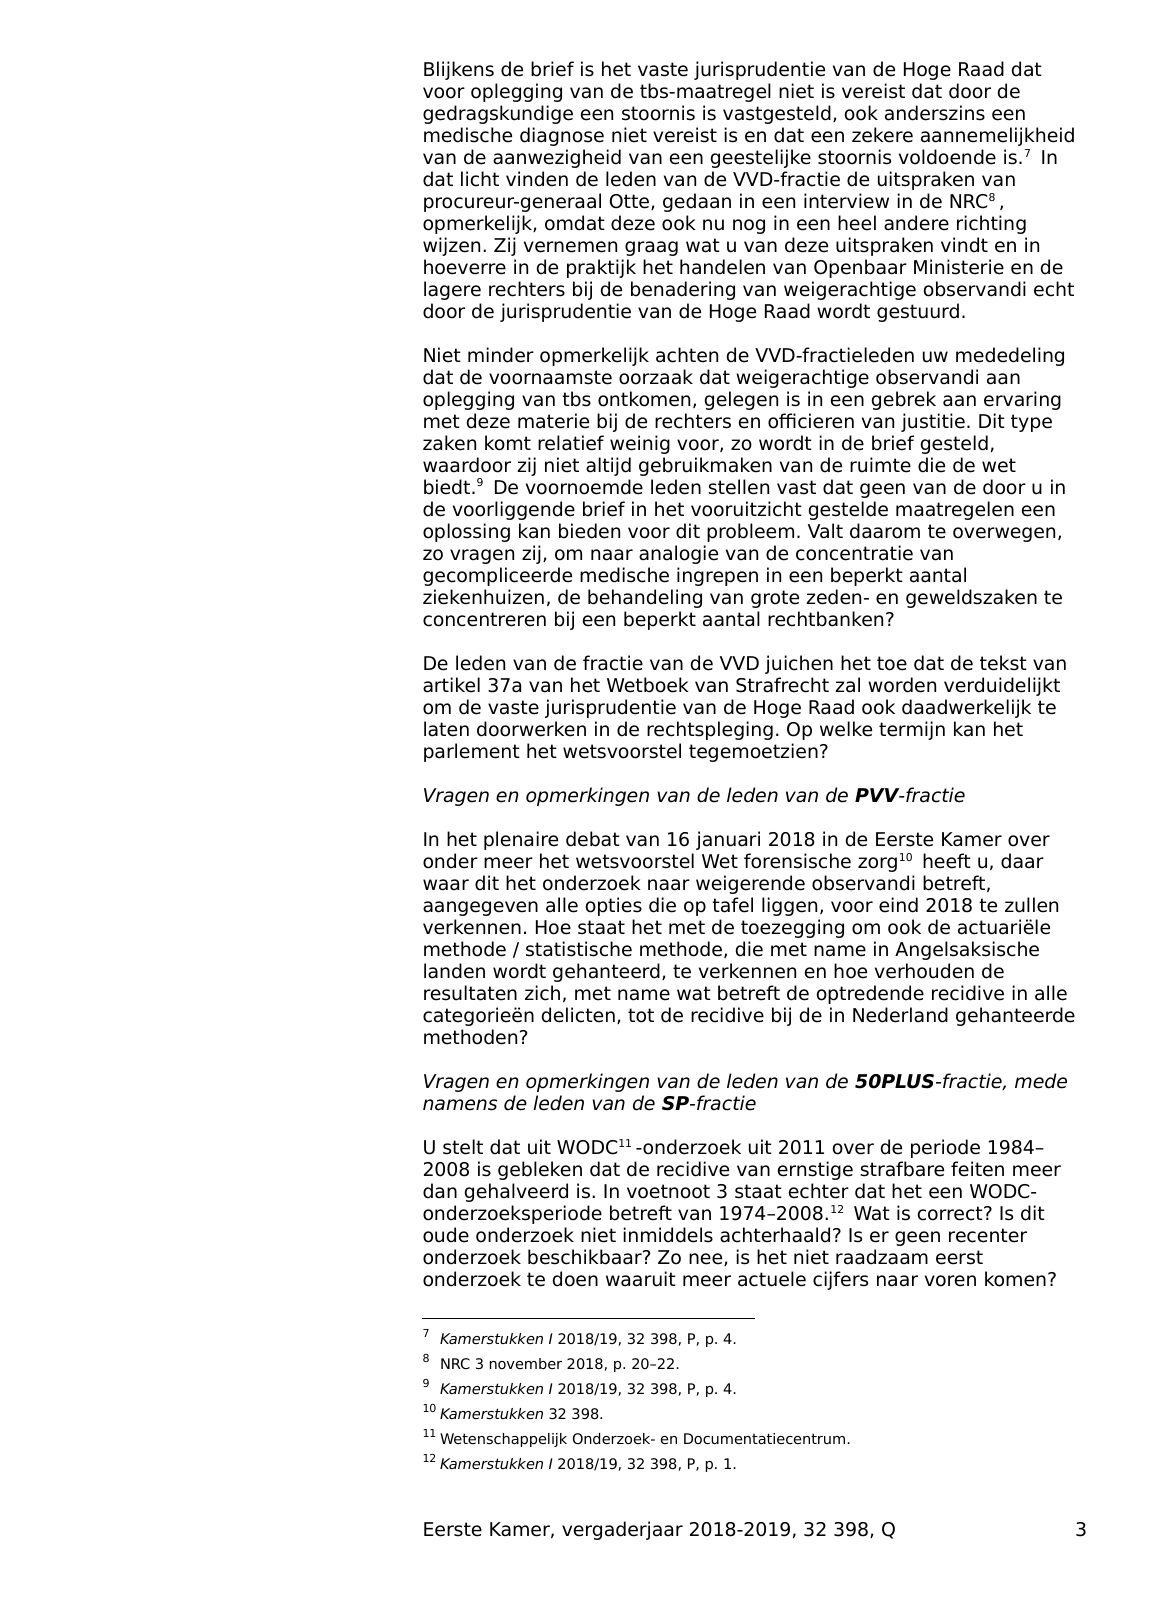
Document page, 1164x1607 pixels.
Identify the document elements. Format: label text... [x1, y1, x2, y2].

text Kamerstukken I 2018/19, 32 398, P, p. 4. [422, 1377, 1087, 1399]
subtitle Vragen en opmerkingen van de leden van de PVV-fractie [422, 785, 1087, 807]
subtitle Vragen en opmerkingen van de leden van de 50PLUS-fractie, mede namens de leden van de SP-fractie [422, 1071, 1087, 1115]
text In het plenaire debat van 16 januari 2018 in de Eerste Kamer over onder meer het wetsvoorstel Wet forensische zorg heeft u, daar waar dit het onderzoek naar weigerende observandi betreft, aangegeven alle opties die op tafel liggen, voor eind 2018 te zullen verkennen. Hoe staat het met de toezegging om ook de actuariële methode / statistische methode, die met name in Angelsaksische landen wordt gehanteerd, te verkennen en hoe verhouden de resultaten zich, met name wat betreft de optredende recidive in alle categorieën delicten, tot de recidive bij de in Nederland gehanteerde methoden? [422, 829, 1087, 1049]
text Wetenschappelijk Onderzoek- en Documentatiecentrum. [422, 1427, 1087, 1449]
text U stelt dat uit WODC-onderzoek uit 2011 over de periode 1984–2008 is gebleken dat de recidive van ernstige strafbare feiten meer dan gehalveerd is. In voetnoot 3 staat echter dat het een WODC-onderzoeksperiode betreft van 1974–2008. Wat is correct? Is dit oude onderzoek niet inmiddels achterhaald? Is er geen recenter onderzoek beschikbaar? Zo nee, is het niet raadzaam eerst onderzoek te doen waaruit meer actuele cijfers naar voren komen? [422, 1137, 1087, 1291]
text Niet minder opmerkelijk achten de VVD-fractieleden uw mededeling dat de voornaamste oorzaak dat weigerachtige observandi aan oplegging van tbs ontkomen, gelegen is in een gebrek aan ervaring met deze materie bij de rechters en officieren van justitie. Dit type zaken komt relatief weinig voor, zo wordt in de brief gesteld, waardoor zij niet altijd gebruikmaken van de ruimte die de wet biedt. De voornoemde leden stellen vast dat geen van de door u in de voorliggende brief in het vooruitzicht gestelde maatregelen een oplossing kan bieden voor dit probleem. Valt daarom te overwegen, zo vragen zij, om naar analogie van de concentratie van gecompliceerde medische ingrepen in een beperkt aantal ziekenhuizen, de behandeling van grote zeden- en geweldszaken te concentreren bij een beperkt aantal rechtbanken? [422, 345, 1087, 631]
text Kamerstukken I 2018/19, 32 398, P, p. 4. [422, 1327, 1087, 1349]
text Kamerstukken 32 398. [422, 1402, 1087, 1424]
text De leden van de fractie van de VVD juichen het toe dat de tekst van artikel 37a van het Wetboek van Strafrecht zal worden verduidelijkt om de vaste jurisprudentie van de Hoge Raad ook daadwerkelijk te laten doorwerken in de rechtspleging. Op welke termijn kan het parlement het wetsvoorstel tegemoetzien? [422, 653, 1087, 763]
text NRC 3 november 2018, p. 20–22. [422, 1352, 1087, 1374]
text Kamerstukken I 2018/19, 32 398, P, p. 1. [422, 1452, 1087, 1474]
text Blijkens de brief is het vaste jurisprudentie van de Hoge Raad dat voor oplegging van de tbs-maatregel niet is vereist dat door de gedragskundige een stoornis is vastgesteld, ook anderszins een medische diagnose niet vereist is en dat een zekere aannemelijkheid van de aanwezigheid van een geestelijke stoornis voldoende is. In dat licht vinden de leden van de VVD-fractie de uitspraken van procureur-generaal Otte, gedaan in een interview in de NRC, opmerkelijk, omdat deze ook nu nog in een heel andere richting wijzen. Zij vernemen graag wat u van deze uitspraken vindt en in hoeverre in de praktijk het handelen van Openbaar Ministerie en de lagere rechters bij de benadering van weigerachtige observandi echt door de jurisprudentie van de Hoge Raad wordt gestuurd. [422, 59, 1087, 323]
